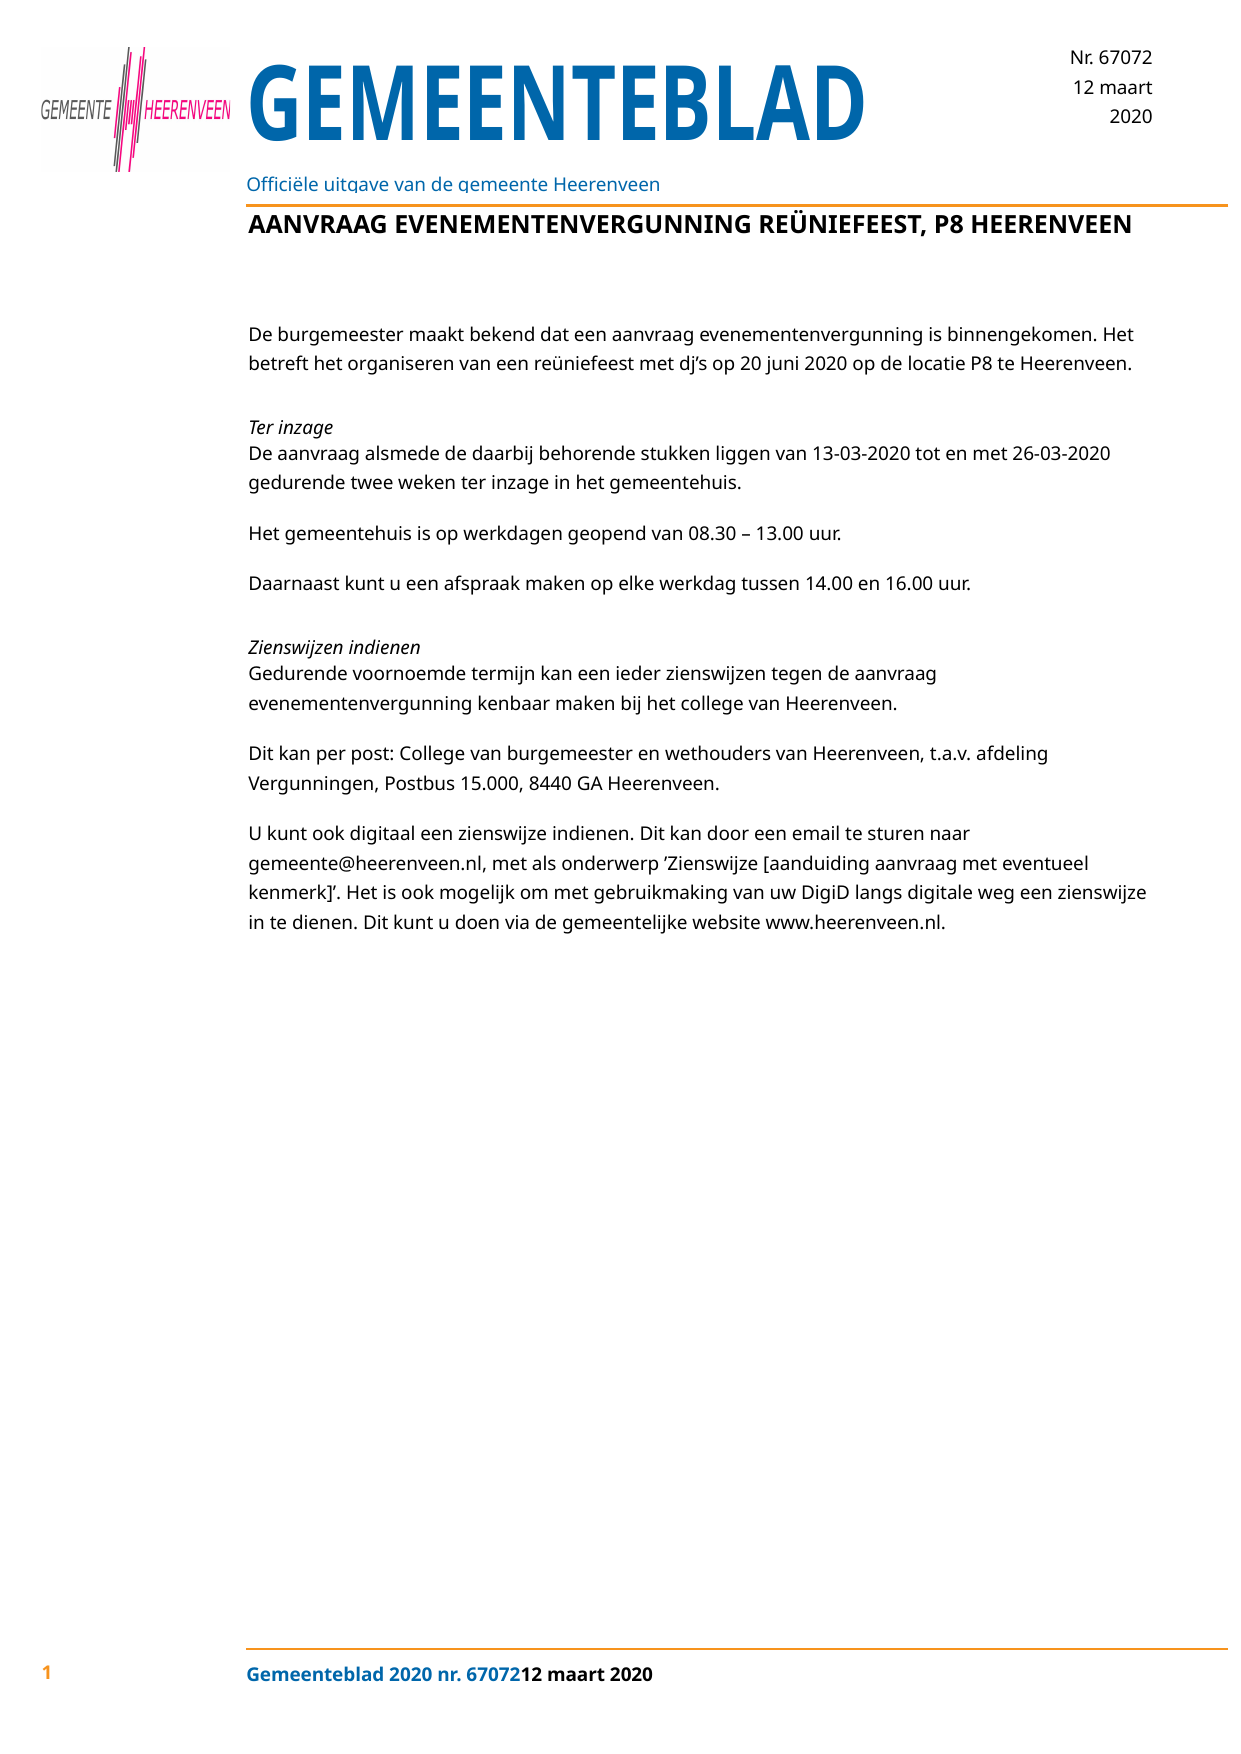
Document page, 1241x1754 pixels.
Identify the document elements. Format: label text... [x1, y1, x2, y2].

text Gedurende voornoemde termijn kan een ieder zienswijzen tegen de aanvraag evenementenvergunning kenbaar maken bij het college van Heerenveen. [248, 660, 1152, 715]
text De burgemeester maakt bekend dat een aanvraag evenementenvergunning is binnengekomen. Het betreft het organiseren van een reüniefeest met dj’s op 20 juni 2020 op de locatie P8 te Heerenveen. [248, 321, 1152, 376]
picture [41, 47, 231, 172]
text De aanvraag alsmede de daarbij behorende stukken liggen van 13-03-2020 tot en met 26-03-2020 gedurende twee weken ter inzage in het gemeentehuis. [248, 440, 1152, 495]
text Het gemeentehuis is op werkdagen geopend van 08.30 – 13.00 uur. [248, 520, 1152, 546]
text Dit kan per post: College van burgemeester en wethouders van Heerenveen, t.a.v. afdeling Vergunningen, Postbus 15.000, 8440 GA Heerenveen. [248, 740, 1152, 795]
text Daarnaast kunt u een afspraak maken op elke werkdag tussen 14.00 en 16.00 uur. [248, 570, 1152, 596]
text Zienswijzen indienen [248, 634, 1152, 660]
text AANVRAAG EVENEMENTENVERGUNNING REÜNIEFEEST, P8 HEERENVEEN [248, 207, 1152, 241]
text U kunt ook digitaal een zienswijze indienen. Dit kan door een email te sturen naar gemeente@heerenveen.nl, met als onderwerp ’Zienswijze [aanduiding aanvraag met eventueel kenmerk]’. Het is ook mogelijk om met gebruikmaking van uw DigiD langs digitale weg een zienswijze in te dienen. Dit kunt u doen via de gemeentelijke website www.heerenveen.nl. [248, 820, 1152, 934]
text Ter inzage [248, 414, 1152, 440]
